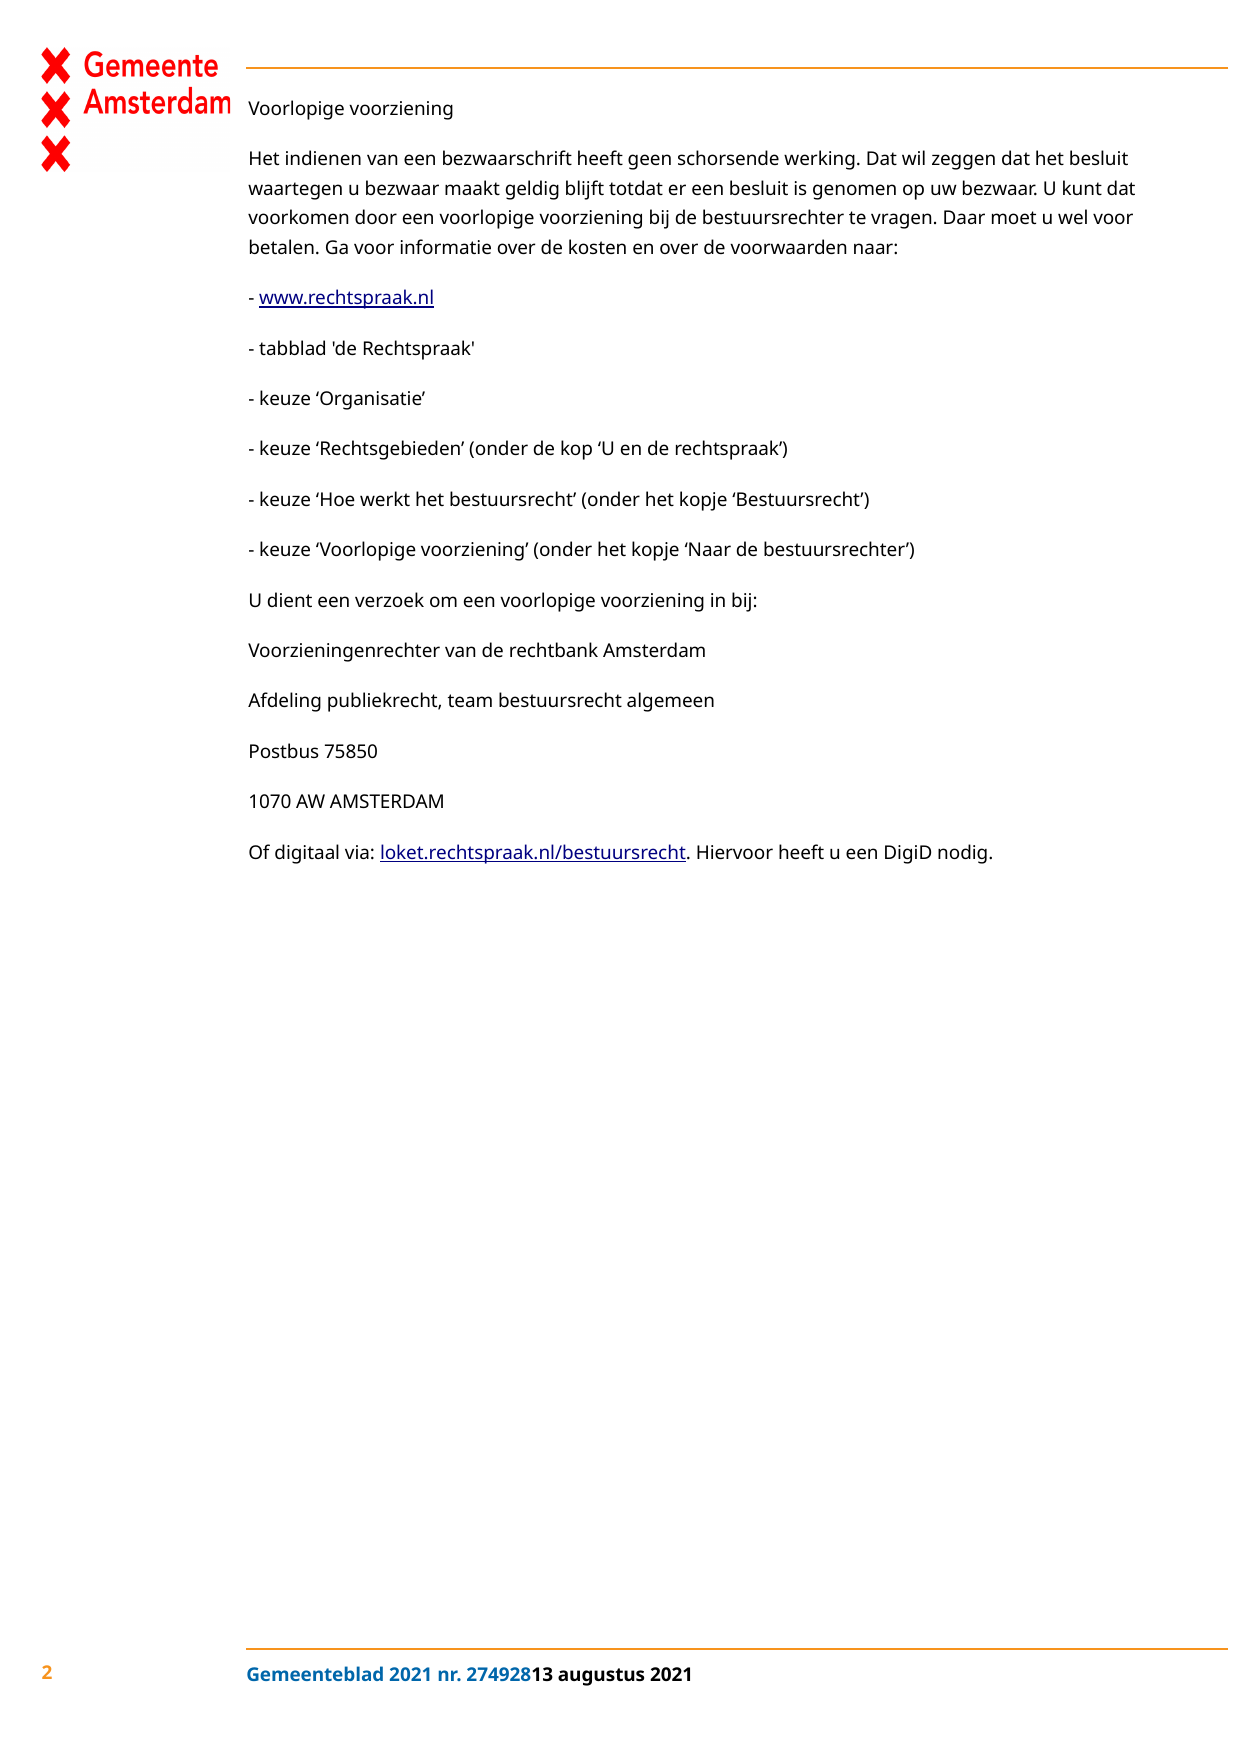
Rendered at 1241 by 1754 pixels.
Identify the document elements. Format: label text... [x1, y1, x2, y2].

text - keuze ‘Hoe werkt het bestuursrecht’ (onder het kopje ‘Bestuursrecht’) [248, 486, 1152, 512]
text Afdeling publiekrecht, team bestuursrecht algemeen [248, 688, 1152, 713]
text 1070 AW AMSTERDAM [248, 788, 1152, 814]
text - keuze ‘Voorlopige voorziening’ (onder het kopje ‘Naar de bestuursrechter’) [248, 536, 1152, 562]
text Het indienen van een bezwaarschrift heeft geen schorsende werking. Dat wil zeggen dat het besluit waartegen u bezwaar maakt geldig blijft totdat er een besluit is genomen op uw bezwaar. U kunt dat voorkomen door een voorlopige voorziening bij de bestuursrechter te vragen. Daar moet u wel voor betalen. Ga voor informatie over de kosten en over de voorwaarden naar: [248, 145, 1152, 260]
text - keuze ‘Organisatie’ [248, 385, 1152, 411]
text Postbus 75850 [248, 738, 1152, 764]
picture [41, 47, 231, 172]
text - keuze ‘Rechtsgebieden’ (onder de kop ‘U en de rechtspraak’) [248, 436, 1152, 461]
text Voorzieningenrechter van de rechtbank Amsterdam [248, 637, 1152, 663]
text Voorlopige voorziening [248, 95, 1152, 121]
text - www.rechtspraak.nl [248, 284, 1152, 310]
text - tabblad 'de Rechtspraak' [248, 335, 1152, 361]
text U dient een verzoek om een voorlopige voorziening in bij: [248, 587, 1152, 613]
text Of digitaal via: loket.rechtspraak.nl/bestuursrecht. Hiervoor heeft u een DigiD nodig. [248, 839, 1152, 865]
